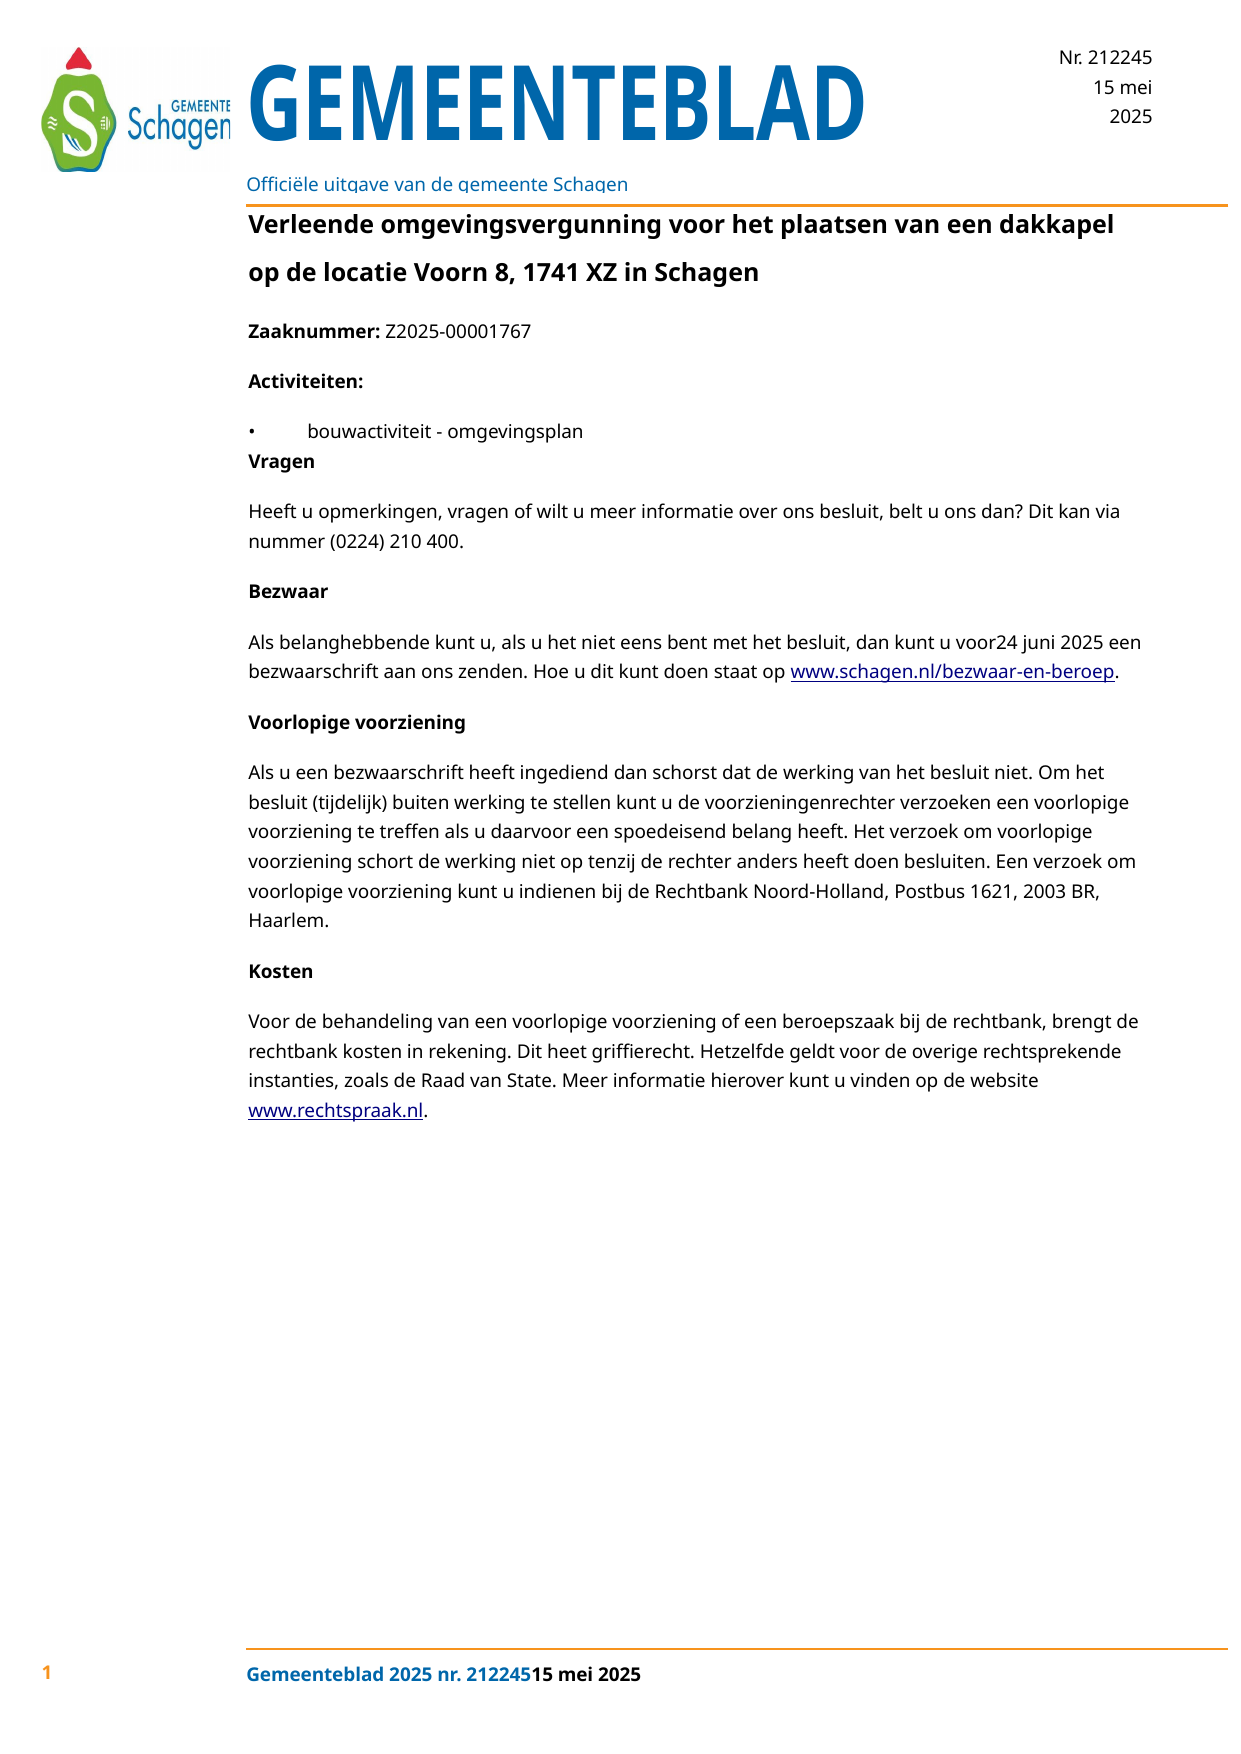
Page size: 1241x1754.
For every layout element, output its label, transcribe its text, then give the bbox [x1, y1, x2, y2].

text Als belanghebbende kunt u, als u het niet eens bent met het besluit, dan kunt u voor24 juni 2025 een bezwaarschrift aan ons zenden. Hoe u dit kunt doen staat op www.schagen.nl/bezwaar-en-beroep. [248, 629, 1152, 684]
text Heeft u opmerkingen, vragen of wilt u meer informatie over ons besluit, belt u ons dan? Dit kan via nummer (0224) 210 400. [248, 499, 1152, 554]
list bouwactiviteit - omgevingsplan [248, 419, 1152, 444]
text Voorlopige voorziening [248, 709, 1152, 735]
text Voor de behandeling van een voorlopige voorziening of een beroepszaak bij de rechtbank, brengt de rechtbank kosten in rekening. Dit heet griffierecht. Hetzelfde geldt voor de overige rechtsprekende instanties, zoals de Raad van State. Meer informatie hierover kunt u vinden op de website www.rechtspraak.nl. [248, 1008, 1152, 1123]
text Kosten [248, 958, 1152, 984]
text Bezwaar [248, 579, 1152, 604]
text Activiteiten: [248, 368, 1152, 394]
text Zaaknummer: Z2025-00001767 [248, 318, 1152, 344]
text Verleende omgevingsvergunning voor het plaatsen van een dakkapel op de locatie Voorn 8, 1741 XZ in Schagen [248, 207, 1152, 288]
text Vragen [248, 448, 1152, 474]
text Als u een bezwaarschrift heeft ingediend dan schorst dat de werking van het besluit niet. Om het besluit (tijdelijk) buiten werking te stellen kunt u de voorzieningenrechter verzoeken een voorlopige voorziening te treffen als u daarvoor een spoedeisend belang heeft. Het verzoek om voorlopige voorziening schort de werking niet op tenzij de rechter anders heeft doen besluiten. Een verzoek om voorlopige voorziening kunt u indienen bij de Rechtbank Noord-Holland, Postbus 1621, 2003 BR, Haarlem. [248, 759, 1152, 933]
picture [41, 47, 231, 172]
